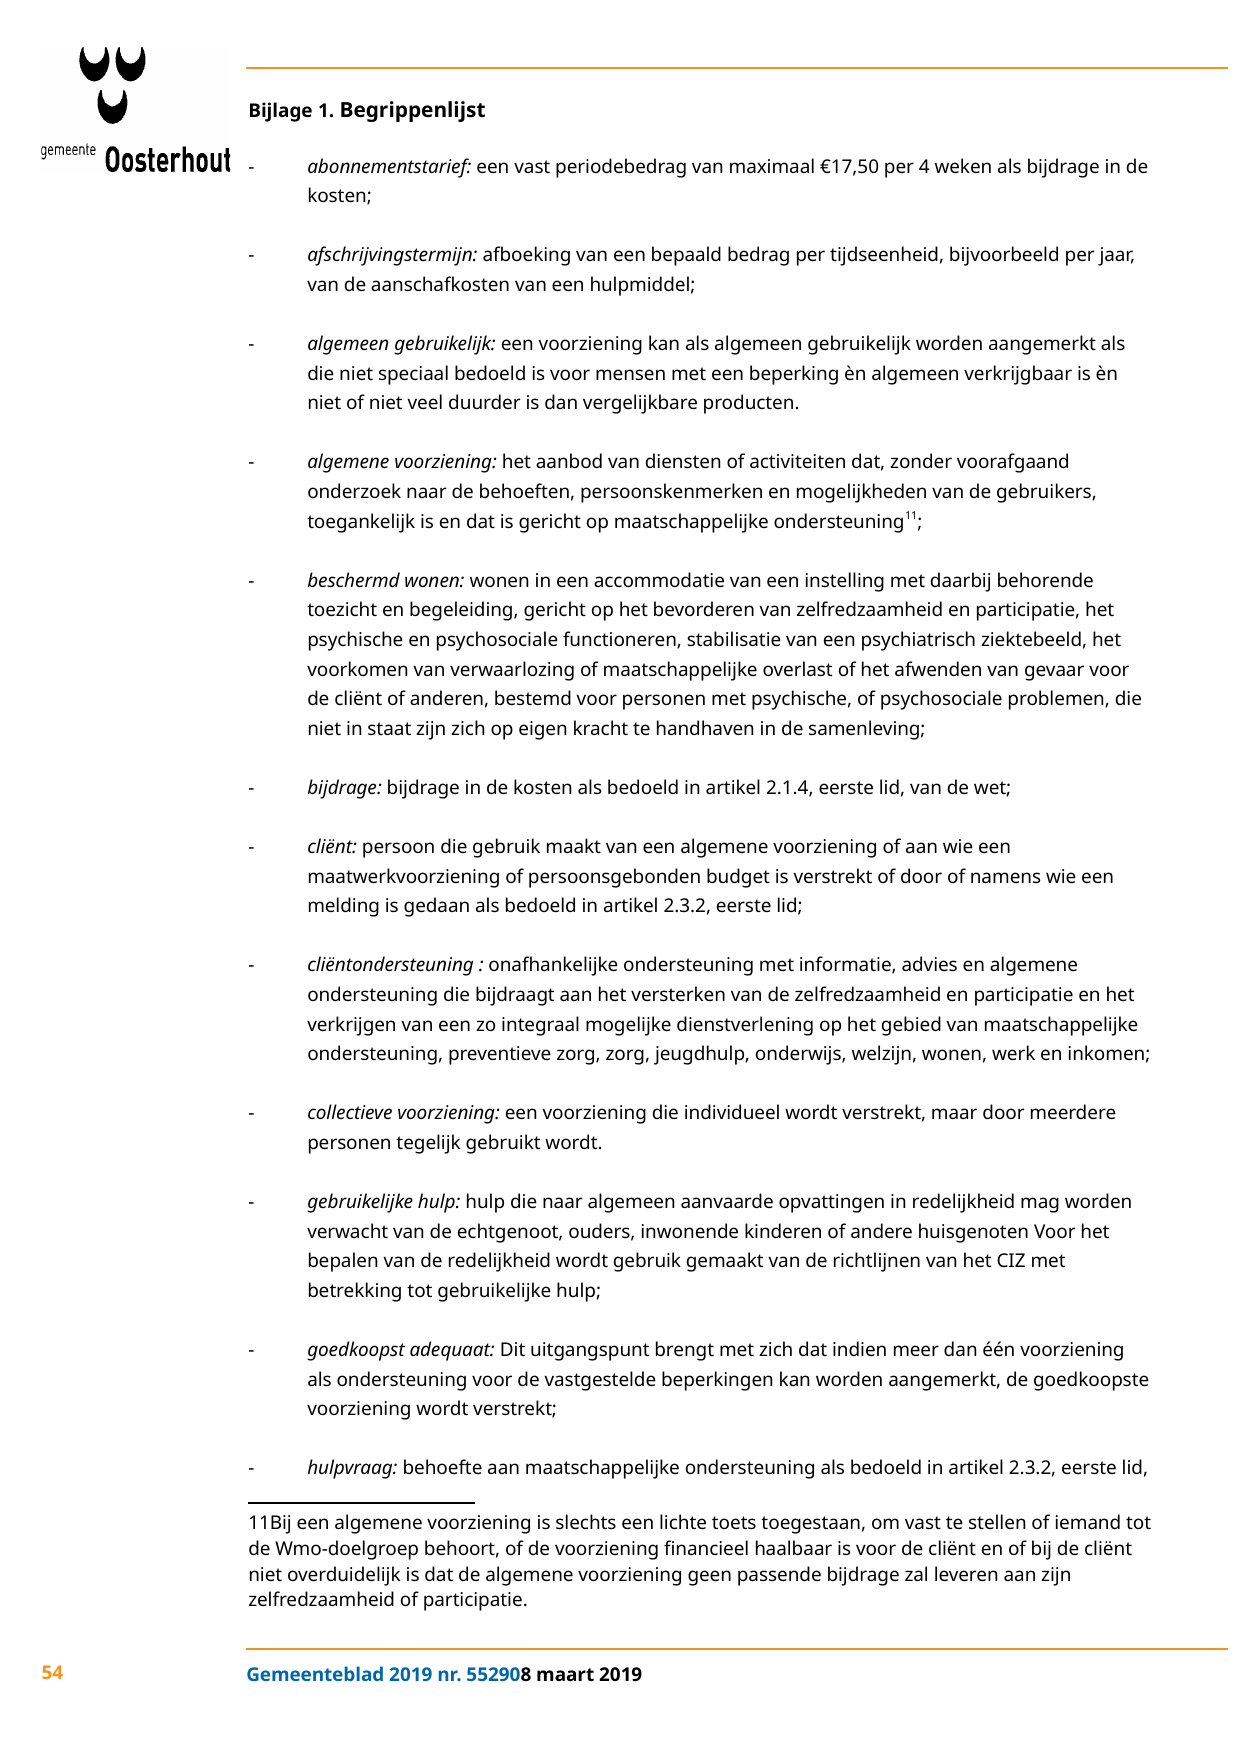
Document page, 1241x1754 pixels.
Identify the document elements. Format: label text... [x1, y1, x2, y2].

picture [41, 47, 231, 172]
list goedkoopst adequaat: Dit uitgangspunt brengt met zich dat indien meer dan één voorziening als ondersteuning voor de vastgestelde beperkingen kan worden aangemerkt, de goedkoopste voorziening wordt verstrekt; [248, 1336, 1152, 1421]
list algemeen gebruikelijk: een voorziening kan als algemeen gebruikelijk worden aangemerkt als die niet speciaal bedoeld is voor mensen met een beperking èn algemeen verkrijgbaar is èn niet of niet veel duurder is dan vergelijkbare producten. [248, 330, 1152, 415]
list beschermd wonen: wonen in een accommodatie van een instelling met daarbij behorende toezicht en begeleiding, gericht op het bevorderen van zelfredzaamheid en participatie, het psychische en psychosociale functioneren, stabilisatie van een psychiatrisch ziektebeeld, het voorkomen van verwaarlozing of maatschappelijke overlast of het afwenden van gevaar voor de cliënt of anderen, bestemd voor personen met psychische, of psychosociale problemen, die niet in staat zijn zich op eigen kracht te handhaven in de samenleving; [248, 567, 1152, 741]
list hulpvraag: behoefte aan maatschappelijke ondersteuning als bedoeld in artikel 2.3.2, eerste lid, [248, 1454, 1152, 1480]
list Bij een algemene voorziening is slechts een lichte toets toegestaan, om vast te stellen of iemand tot de Wmo-doelgroep behoort, of de voorziening financieel haalbaar is voor de cliënt en of bij de cliënt niet overduidelijk is dat de algemene voorziening geen passende bijdrage zal leveren aan zijn zelfredzaamheid of participatie. [248, 1509, 1152, 1612]
list abonnementstarief: een vast periodebedrag van maximaal €17,50 per 4 weken als bijdrage in de kosten; [248, 153, 1152, 208]
list gebruikelijke hulp: hulp die naar algemeen aanvaarde opvattingen in redelijkheid mag worden verwacht van de echtgenoot, ouders, inwonende kinderen of andere huisgenoten Voor het bepalen van de redelijkheid wordt gebruik gemaakt van de richtlijnen van het CIZ met betrekking tot gebruikelijke hulp; [248, 1188, 1152, 1303]
list collectieve voorziening: een voorziening die individueel wordt verstrekt, maar door meerdere personen tegelijk gebruikt wordt. [248, 1099, 1152, 1155]
list bijdrage: bijdrage in de kosten als bedoeld in artikel 2.1.4, eerste lid, van de wet; [248, 774, 1152, 800]
list afschrijvingstermijn: afboeking van een bepaald bedrag per tijdseenheid, bijvoorbeeld per jaar, van de aanschafkosten van een hulpmiddel; [248, 242, 1152, 297]
list algemene voorziening: het aanbod van diensten of activiteiten dat, zonder voorafgaand onderzoek naar de behoeften, persoonskenmerken en mogelijkheden van de gebruikers, toegankelijk is en dat is gericht op maatschappelijke ondersteuning; [248, 449, 1152, 534]
list cliënt: persoon die gebruik maakt van een algemene voorziening of aan wie een maatwerkvoorziening of persoonsgebonden budget is verstrekt of door of namens wie een melding is gedaan als bedoeld in artikel 2.3.2, eerste lid; [248, 833, 1152, 918]
text Bijlage 1. Begrippenlijst [248, 95, 1152, 123]
list cliёntondersteuning : onafhankelijke ondersteuning met informatie, advies en algemene ondersteuning die bijdraagt aan het versterken van de zelfredzaamheid en participatie en het verkrijgen van een zo integraal mogelijke dienstverlening op het gebied van maatschappelijke ondersteuning, preventieve zorg, zorg, jeugdhulp, onderwijs, welzijn, wonen, werk en inkomen; [248, 952, 1152, 1066]
